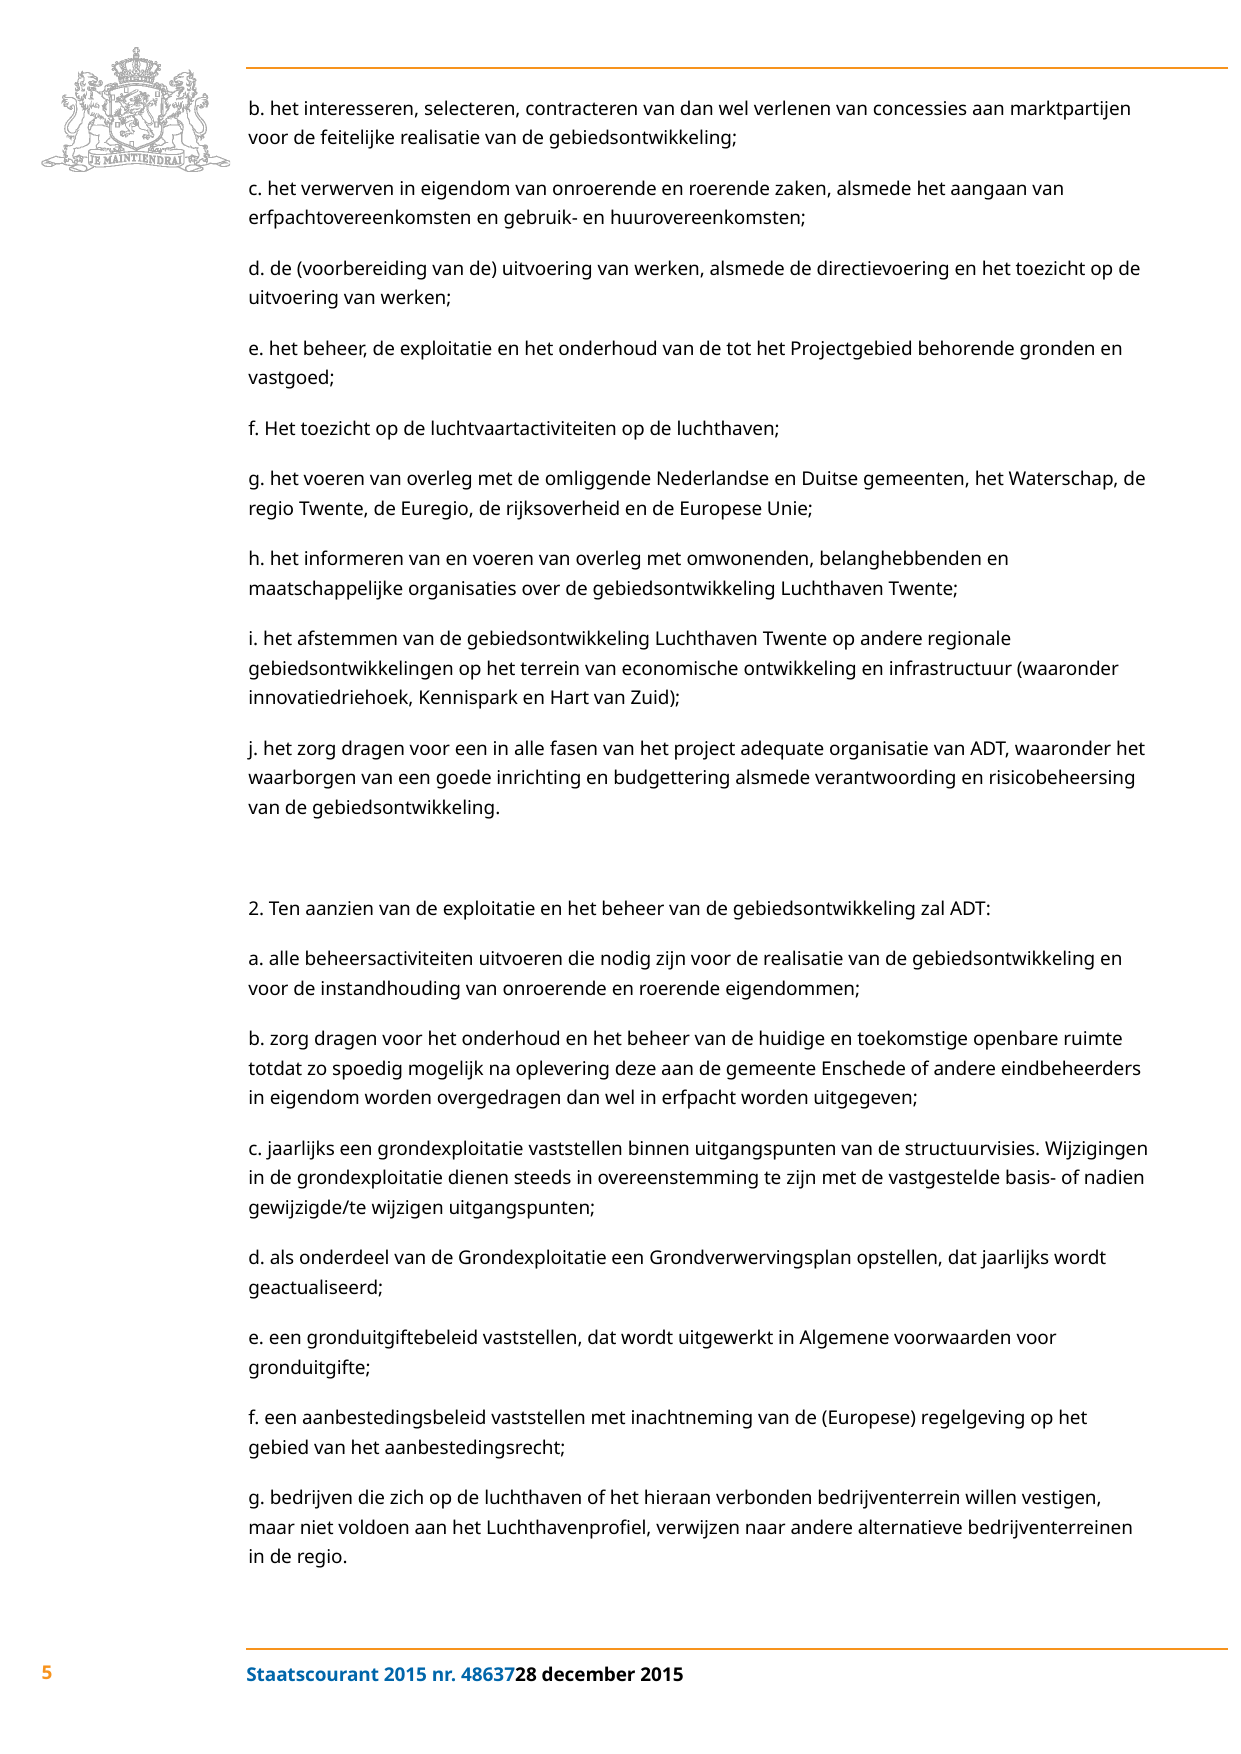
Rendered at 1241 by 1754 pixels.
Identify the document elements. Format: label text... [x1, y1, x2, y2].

text a. alle beheersactiviteiten uitvoeren die nodig zijn voor de realisatie van de gebiedsontwikkeling en voor de instandhouding van onroerende en roerende eigendommen; [248, 945, 1152, 1001]
text b. het interesseren, selecteren, contracteren van dan wel verlenen van concessies aan marktpartijen voor de feitelijke realisatie van de gebiedsontwikkeling; [248, 95, 1152, 150]
text e. het beheer, de exploitatie en het onderhoud van de tot het Projectgebied behorende gronden en vastgoed; [248, 335, 1152, 390]
picture [41, 47, 231, 172]
text f. een aanbestedingsbeleid vaststellen met inachtneming van de (Europese) regelgeving op het gebied van het aanbestedingsrecht; [248, 1404, 1152, 1460]
text b. zorg dragen voor het onderhoud en het beheer van de huidige en toekomstige openbare ruimte totdat zo spoedig mogelijk na oplevering deze aan de gemeente Enschede of andere eindbeheerders in eigendom worden overgedragen dan wel in erfpacht worden uitgegeven; [248, 1025, 1152, 1110]
text f. Het toezicht op de luchtvaartactiviteiten op de luchthaven; [248, 415, 1152, 441]
text d. als onderdeel van de Grondexploitatie een Grondverwervingsplan opstellen, dat jaarlijks wordt geactualiseerd; [248, 1244, 1152, 1300]
text i. het afstemmen van de gebiedsontwikkeling Luchthaven Twente op andere regionale gebiedsontwikkelingen op het terrein van economische ontwikkeling en infrastructuur (waaronder innovatiedriehoek, Kennispark en Hart van Zuid); [248, 625, 1152, 710]
text e. een gronduitgiftebeleid vaststellen, dat wordt uitgewerkt in Algemene voorwaarden voor gronduitgifte; [248, 1324, 1152, 1380]
text h. het informeren van en voeren van overleg met omwonenden, belanghebbenden en maatschappelijke organisaties over de gebiedsontwikkeling Luchthaven Twente; [248, 545, 1152, 601]
text c. jaarlijks een grondexploitatie vaststellen binnen uitgangspunten van de structuurvisies. Wijzigingen in de grondexploitatie dienen steeds in overeenstemming te zijn met de vastgestelde basis- of nadien gewijzigde/te wijzigen uitgangspunten; [248, 1135, 1152, 1220]
text g. het voeren van overleg met de omliggende Nederlandse en Duitse gemeenten, het Waterschap, de regio Twente, de Euregio, de rijksoverheid en de Europese Unie; [248, 465, 1152, 521]
text g. bedrijven die zich op de luchthaven of het hieraan verbonden bedrijventerrein willen vestigen, maar niet voldoen aan het Luchthavenprofiel, verwijzen naar andere alternatieve bedrijventerreinen in de regio. [248, 1484, 1152, 1569]
text c. het verwerven in eigendom van onroerende en roerende zaken, alsmede het aangaan van erfpachtovereenkomsten en gebruik- en huurovereenkomsten; [248, 175, 1152, 230]
text 2. Ten aanzien van de exploitatie en het beheer van de gebiedsontwikkeling zal ADT: [248, 895, 1152, 921]
text d. de (voorbereiding van de) uitvoering van werken, alsmede de directievoering en het toezicht op de uitvoering van werken; [248, 255, 1152, 310]
text j. het zorg dragen voor een in alle fasen van het project adequate organisatie van ADT, waaronder het waarborgen van een goede inrichting en budgettering alsmede verantwoording en risicobeheersing van de gebiedsontwikkeling. [248, 735, 1152, 820]
